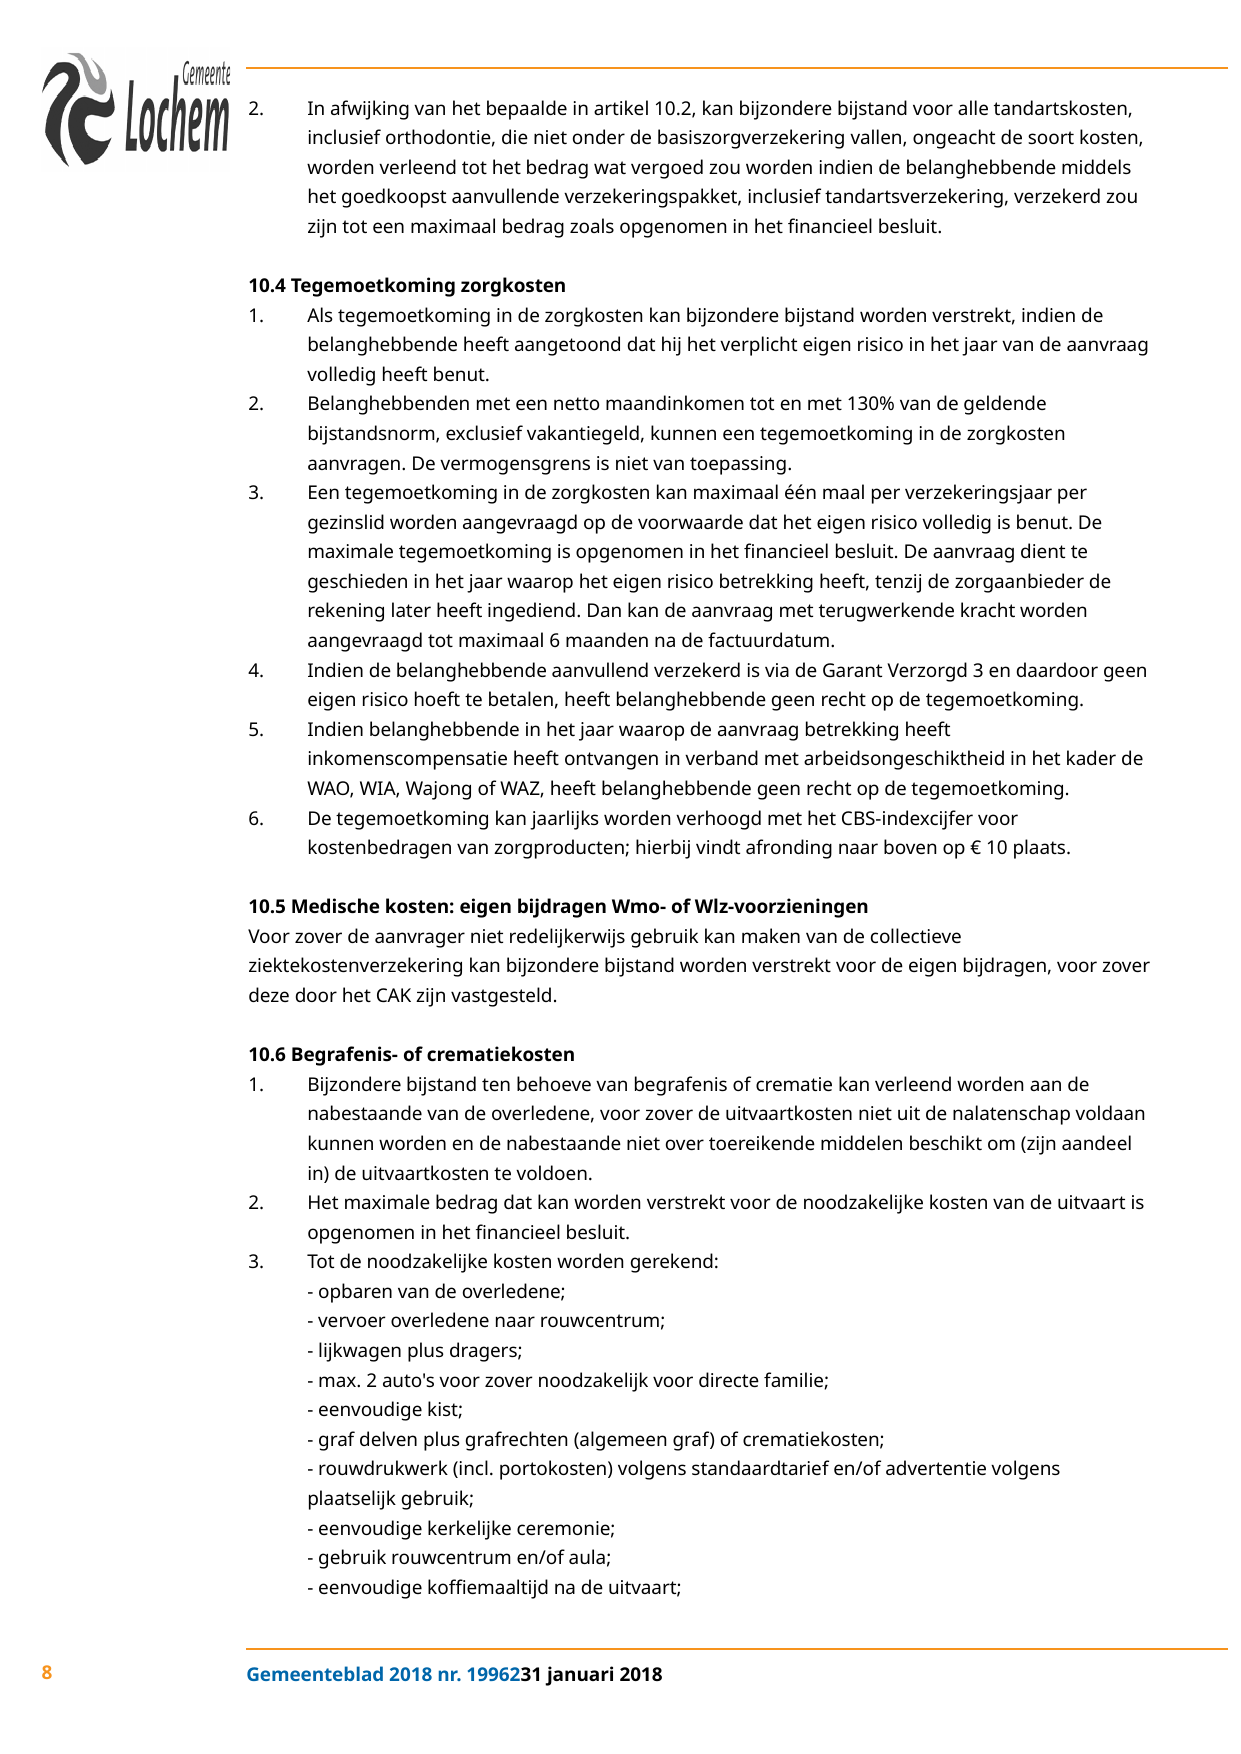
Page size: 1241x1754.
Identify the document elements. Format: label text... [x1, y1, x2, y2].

list - rouwdrukwerk (incl. portokosten) volgens standaardtarief en/of advertentie volgens plaatselijk gebruik; [248, 1456, 1152, 1511]
list Het maximale bedrag dat kan worden verstrekt voor de noodzakelijke kosten van de uitvaart is opgenomen in het financieel besluit. [248, 1189, 1152, 1245]
list Een tegemoetkoming in de zorgkosten kan maximaal één maal per verzekeringsjaar per gezinslid worden aangevraagd op de voorwaarde dat het eigen risico volledig is benut. De maximale tegemoetkoming is opgenomen in het financieel besluit. De aanvraag dient te geschieden in het jaar waarop het eigen risico betrekking heeft, tenzij de zorgaanbieder de rekening later heeft ingediend. Dan kan de aanvraag met terugwerkende kracht worden aangevraagd tot maximaal 6 maanden na de factuurdatum. [248, 479, 1152, 653]
list Als tegemoetkoming in de zorgkosten kan bijzondere bijstand worden verstrekt, indien de belanghebbende heeft aangetoond dat hij het verplicht eigen risico in het jaar van de aanvraag volledig heeft benut. [248, 302, 1152, 387]
list - gebruik rouwcentrum en/of aula; [248, 1544, 1152, 1570]
list - max. 2 auto's voor zover noodzakelijk voor directe familie; [248, 1367, 1152, 1393]
list Indien belanghebbende in het jaar waarop de aanvraag betrekking heeft inkomenscompensatie heeft ontvangen in verband met arbeidsongeschiktheid in het kader de WAO, WIA, Wajong of WAZ, heeft belanghebbende geen recht op de tegemoetkoming. [248, 716, 1152, 801]
picture [41, 47, 231, 172]
list Indien de belanghebbende aanvullend verzekerd is via de Garant Verzorgd 3 en daardoor geen eigen risico hoeft te betalen, heeft belanghebbende geen recht op de tegemoetkoming. [248, 657, 1152, 712]
list - graf delven plus grafrechten (algemeen graf) of crematiekosten; [248, 1426, 1152, 1452]
list In afwijking van het bepaalde in artikel 10.2, kan bijzondere bijstand voor alle tandartskosten, inclusief orthodontie, die niet onder de basiszorgverzekering vallen, ongeacht de soort kosten, worden verleend tot het bedrag wat vergoed zou worden indien de belanghebbende middels het goedkoopst aanvullende verzekeringspakket, inclusief tandartsverzekering, verzekerd zou zijn tot een maximaal bedrag zoals opgenomen in het financieel besluit. [248, 95, 1152, 239]
list - eenvoudige koffiemaaltijd na de uitvaart; [248, 1574, 1152, 1600]
text 10.6 Begrafenis- of crematiekosten [248, 1041, 1152, 1067]
list - eenvoudige kerkelijke ceremonie; [248, 1515, 1152, 1541]
list - opbaren van de overledene; [248, 1278, 1152, 1304]
text 10.5 Medische kosten: eigen bijdragen Wmo- of Wlz-voorzieningen [248, 893, 1152, 919]
list - vervoer overledene naar rouwcentrum; [248, 1308, 1152, 1333]
list Tot de noodzakelijke kosten worden gerekend: [248, 1248, 1152, 1274]
list Belanghebbenden met een netto maandinkomen tot en met 130% van de geldende bijstandsnorm, exclusief vakantiegeld, kunnen een tegemoetkoming in de zorgkosten aanvragen. De vermogensgrens is niet van toepassing. [248, 391, 1152, 476]
list De tegemoetkoming kan jaarlijks worden verhoogd met het CBS-indexcijfer voor kostenbedragen van zorgproducten; hierbij vindt afronding naar boven op € 10 plaats. [248, 805, 1152, 860]
list - lijkwagen plus dragers; [248, 1337, 1152, 1363]
text 10.4 Tegemoetkoming zorgkosten [248, 272, 1152, 298]
list - eenvoudige kist; [248, 1396, 1152, 1422]
list Bijzondere bijstand ten behoeve van begrafenis of crematie kan verleend worden aan de nabestaande van de overledene, voor zover de uitvaartkosten niet uit de nalatenschap voldaan kunnen worden en de nabestaande niet over toereikende middelen beschikt om (zijn aandeel in) de uitvaartkosten te voldoen. [248, 1071, 1152, 1186]
text Voor zover de aanvrager niet redelijkerwijs gebruik kan maken van de collectieve ziektekostenverzekering kan bijzondere bijstand worden verstrekt voor de eigen bijdragen, voor zover deze door het CAK zijn vastgesteld. [248, 923, 1152, 1008]
